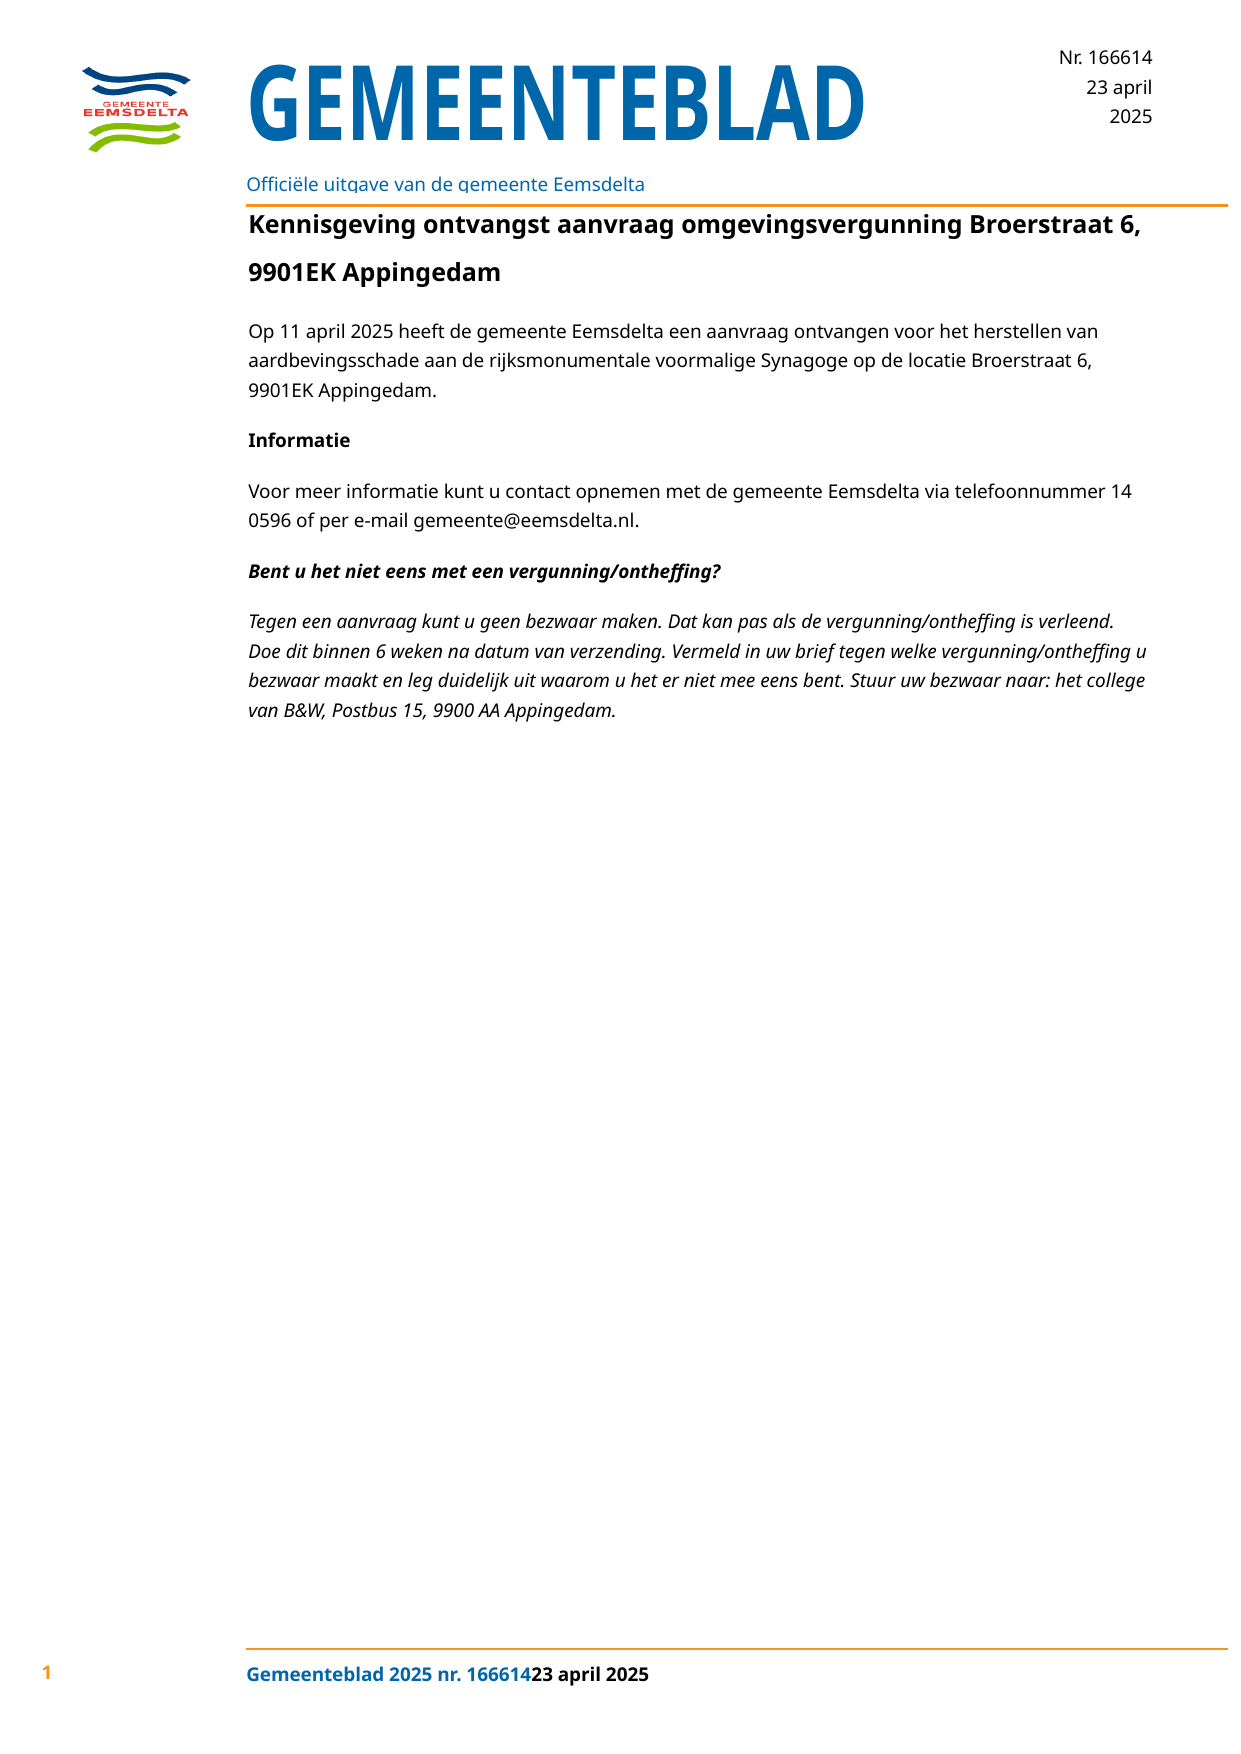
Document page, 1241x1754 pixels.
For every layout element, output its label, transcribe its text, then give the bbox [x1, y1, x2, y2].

picture [41, 47, 231, 172]
text Kennisgeving ontvangst aanvraag omgevingsvergunning Broerstraat 6, 9901EK Appingedam [248, 207, 1152, 288]
text Tegen een aanvraag kunt u geen bezwaar maken. Dat kan pas als de vergunning/ontheffing is verleend. Doe dit binnen 6 weken na datum van verzending. Vermeld in uw brief tegen welke vergunning/ontheffing u bezwaar maakt en leg duidelijk uit waarom u het er niet mee eens bent. Stuur uw bezwaar naar: het college van B&W, Postbus 15, 9900 AA Appingedam. [248, 608, 1152, 723]
text Op 11 april 2025 heeft de gemeente Eemsdelta een aanvraag ontvangen voor het herstellen van aardbevingsschade aan de rijksmonumentale voormalige Synagoge op de locatie Broerstraat 6, 9901EK Appingedam. [248, 318, 1152, 403]
text Bent u het niet eens met een vergunning/ontheffing? [248, 558, 1152, 584]
text Informatie [248, 427, 1152, 453]
text Voor meer informatie kunt u contact opnemen met de gemeente Eemsdelta via telefoonnummer 14 0596 of per e-mail gemeente@eemsdelta.nl. [248, 478, 1152, 533]
